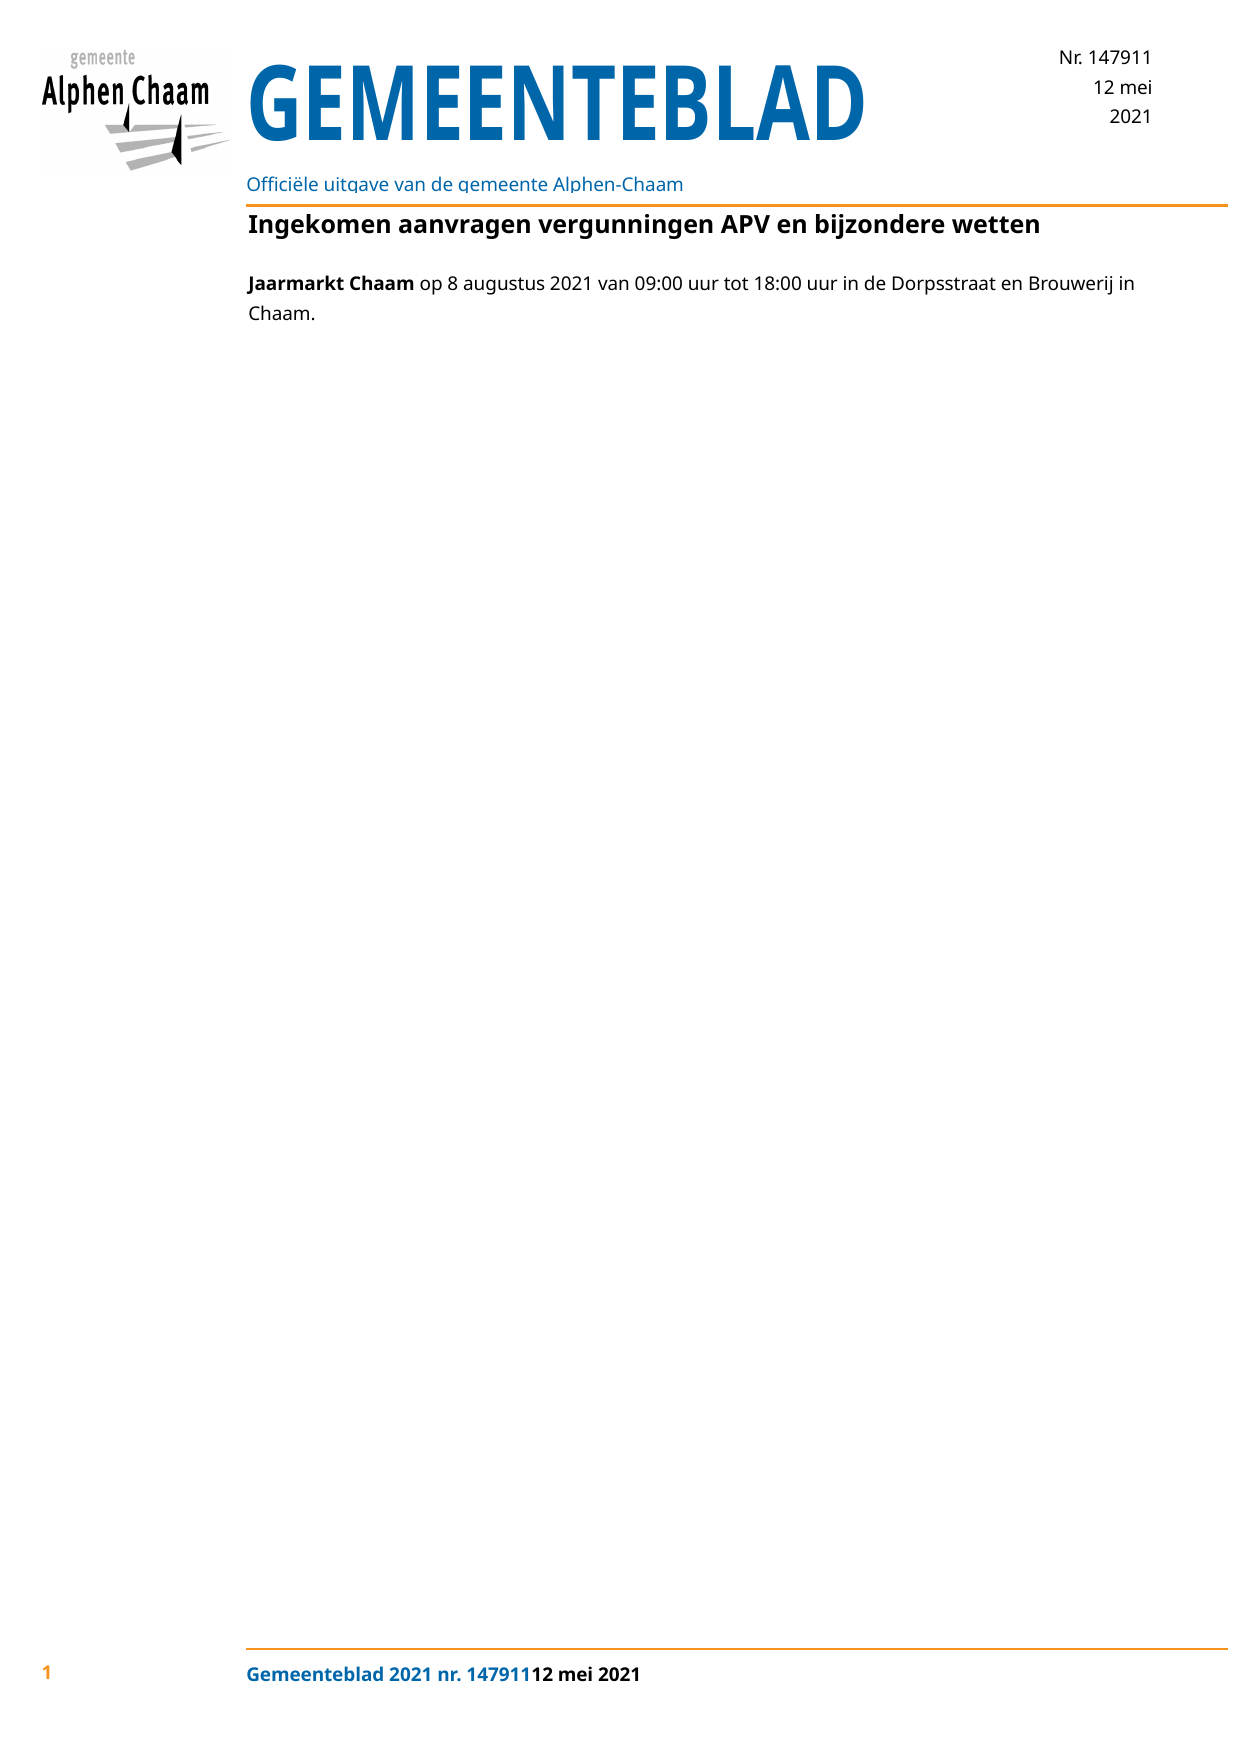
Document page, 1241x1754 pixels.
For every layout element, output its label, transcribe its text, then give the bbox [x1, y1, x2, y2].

text Ingekomen aanvragen vergunningen APV en bijzondere wetten [248, 207, 1152, 241]
text Jaarmarkt Chaam op 8 augustus 2021 van 09:00 uur tot 18:00 uur in de Dorpsstraat en Brouwerij in Chaam. [248, 270, 1152, 326]
picture [41, 47, 231, 172]
